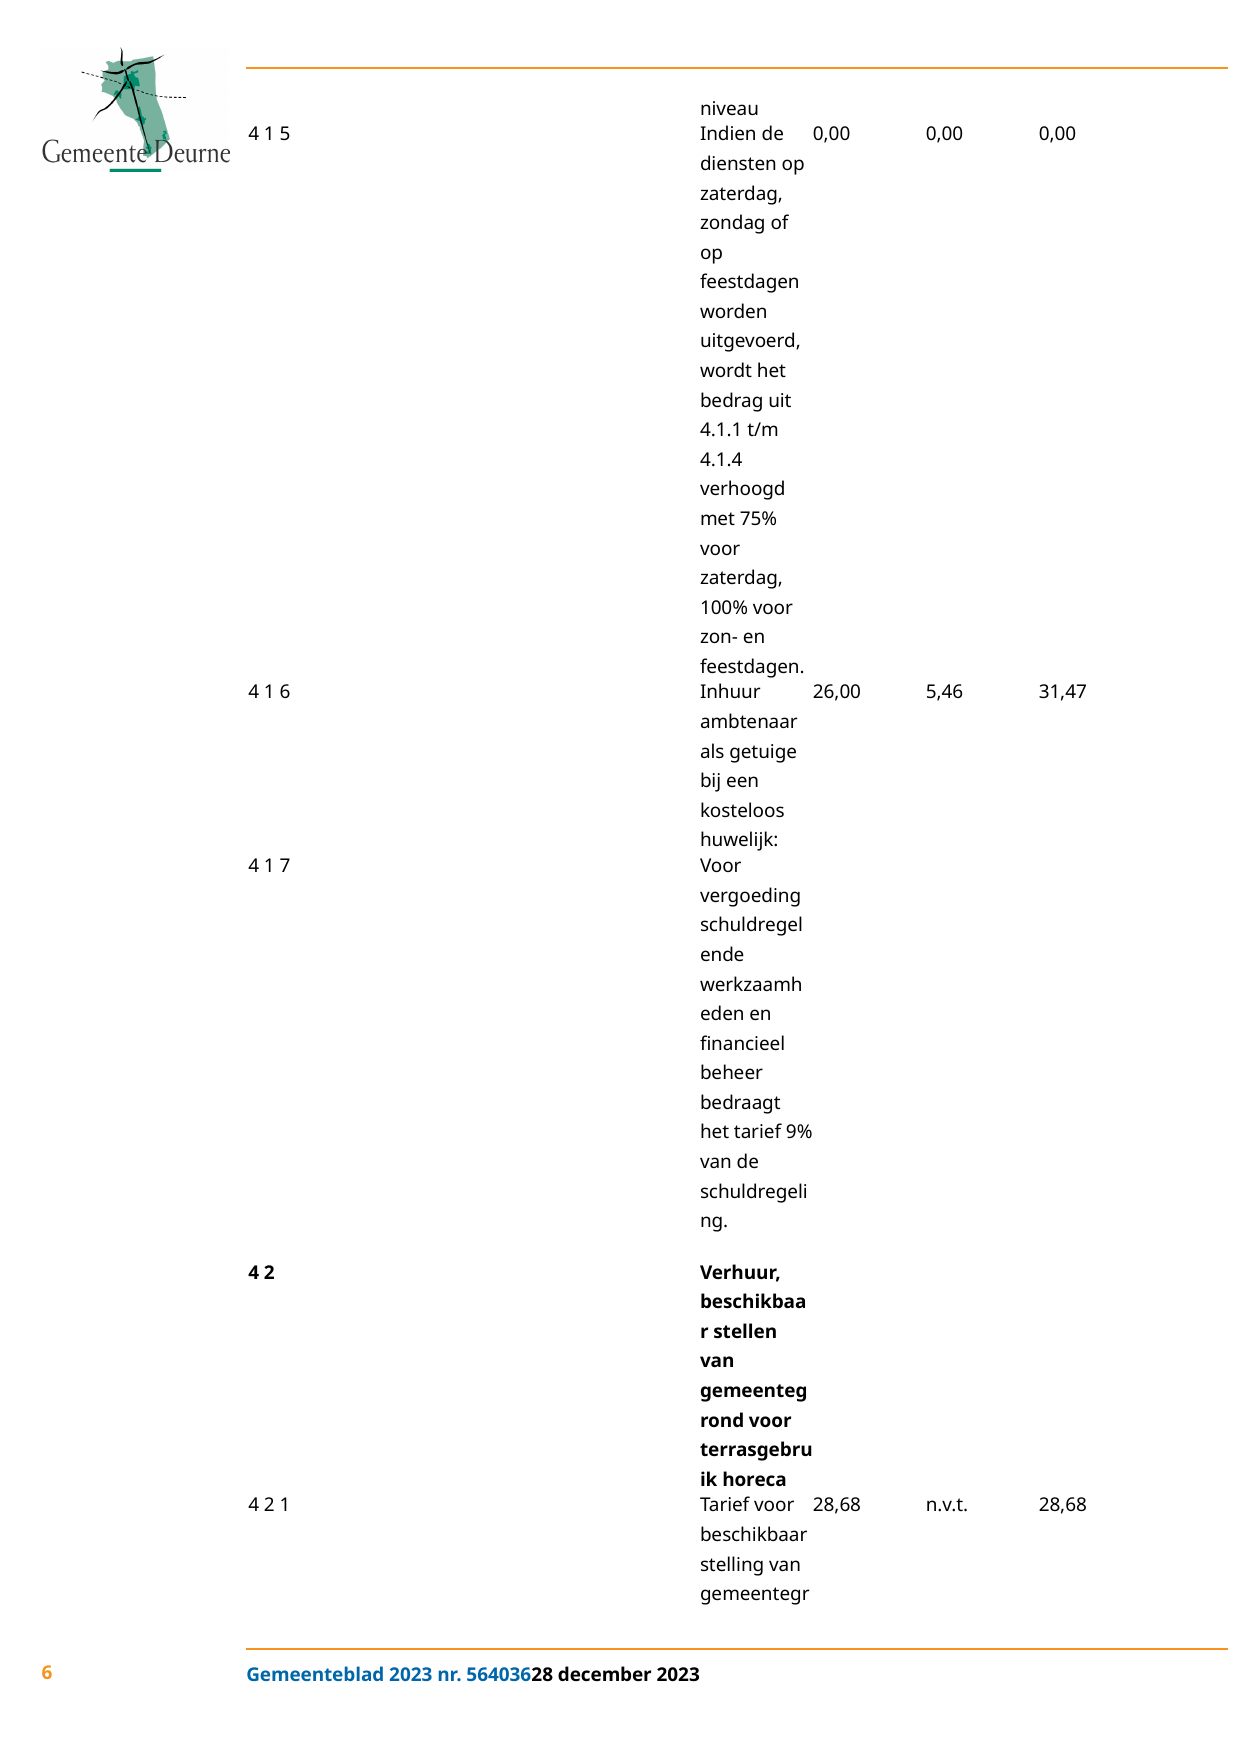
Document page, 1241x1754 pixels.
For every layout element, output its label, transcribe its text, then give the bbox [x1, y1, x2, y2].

table_cell 5,46 [926, 679, 1038, 852]
table_cell [926, 1233, 1038, 1259]
table_cell [926, 853, 1038, 1233]
table_cell [926, 1259, 1038, 1492]
table_cell n.v.t. [926, 1492, 1038, 1606]
table_cell [926, 95, 1038, 121]
table_cell [813, 1259, 926, 1492]
table_cell [1039, 853, 1152, 1233]
table_cell 26,00 [813, 679, 926, 852]
table_cell [813, 95, 926, 121]
table_cell 0,00 [926, 121, 1038, 679]
table_cell Tarief voor beschikbaarstelling van gemeentegr [700, 1492, 813, 1606]
table_cell Inhuur ambtenaar als getuige bij een kosteloos huwelijk: [700, 679, 813, 852]
table_cell [248, 95, 700, 121]
table_cell 4 1 7 [248, 853, 700, 1233]
table_cell 4 2 1 [248, 1492, 700, 1606]
table_cell 0,00 [813, 121, 926, 679]
table_cell 4 1 5 [248, 121, 700, 679]
table_cell [1039, 1259, 1152, 1492]
table_cell 4 2 [248, 1259, 700, 1492]
table_cell [813, 853, 926, 1233]
table_cell [1039, 1233, 1152, 1259]
table_cell Indien de diensten op zaterdag, zondag of op feestdagen worden uitgevoerd, wordt het bedrag uit 4.1.1 t/m 4.1.4 verhoogd met 75% voor zaterdag, 100% voor zon- en feestdagen. [700, 121, 813, 679]
table_cell Verhuur, beschikbaar stellen van gemeentegrond voor terrasgebruik horeca [700, 1259, 813, 1492]
table_cell Voor vergoeding schuldregelende werkzaamheden en financieel beheer bedraagt het tarief 9% van de schuldregeling. [700, 853, 813, 1233]
table_cell 4 1 6 [248, 679, 700, 852]
table_cell [700, 1233, 813, 1259]
picture [41, 47, 231, 172]
table_cell [248, 1233, 700, 1259]
table_cell 31,47 [1039, 679, 1152, 852]
table_cell 28,68 [813, 1492, 926, 1606]
table_cell 28,68 [1039, 1492, 1152, 1606]
table_cell [813, 1233, 926, 1259]
table_cell 0,00 [1039, 121, 1152, 679]
table_cell [1039, 95, 1152, 121]
table_cell niveau [700, 95, 813, 121]
